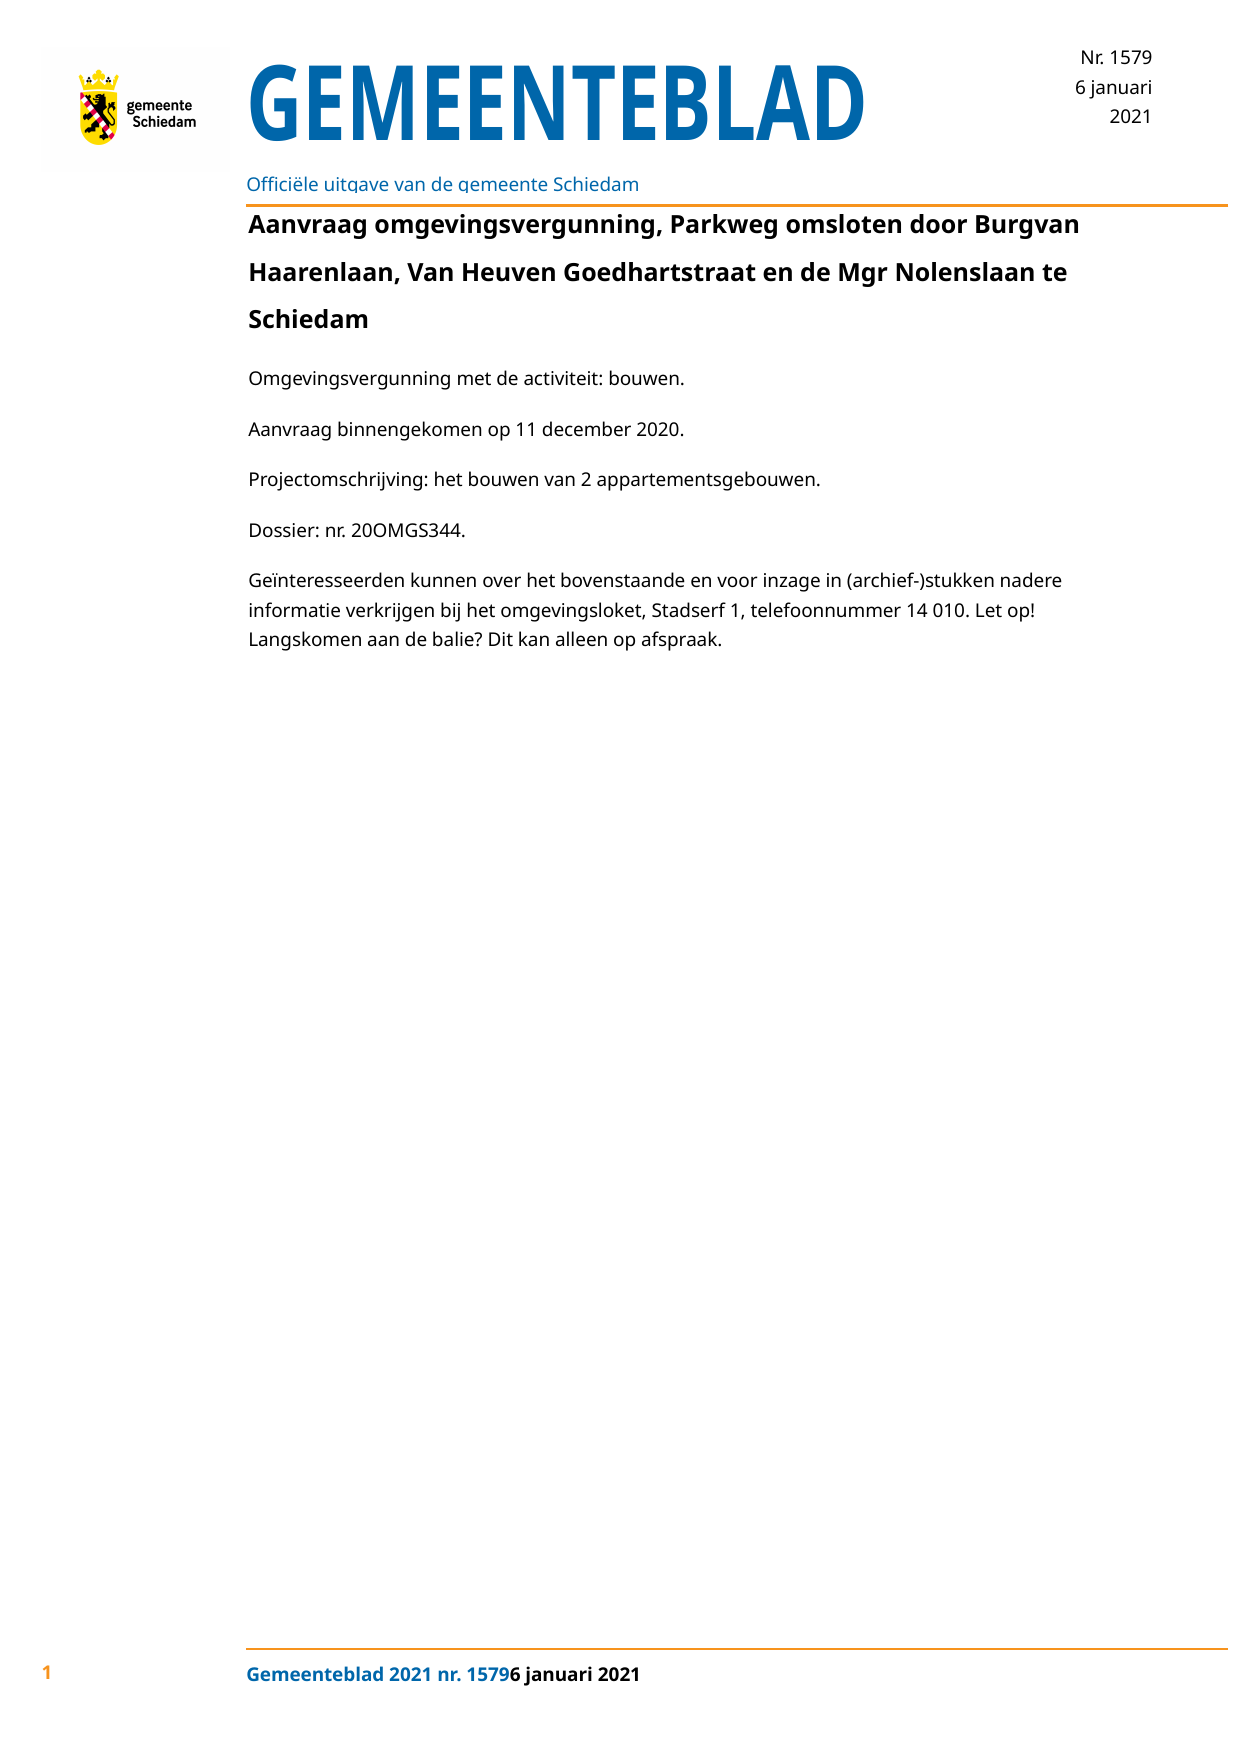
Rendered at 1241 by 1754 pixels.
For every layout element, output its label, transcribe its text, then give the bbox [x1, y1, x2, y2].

text Aanvraag omgevingsvergunning, Parkweg omsloten door Burgvan Haarenlaan, Van Heuven Goedhartstraat en de Mgr Nolenslaan te Schiedam [248, 207, 1152, 336]
picture [41, 47, 231, 172]
text Aanvraag binnengekomen op 11 december 2020. [248, 416, 1152, 442]
text Dossier: nr. 20OMGS344. [248, 517, 1152, 542]
text Omgevingsvergunning met de activiteit: bouwen. [248, 366, 1152, 391]
text Projectomschrijving: het bouwen van 2 appartementsgebouwen. [248, 466, 1152, 492]
text Geïnteresseerden kunnen over het bovenstaande en voor inzage in (archief-)stukken nadere informatie verkrijgen bij het omgevingsloket, Stadserf 1, telefoonnummer 14 010. Let op! Langskomen aan de balie? Dit kan alleen op afspraak. [248, 567, 1152, 652]
